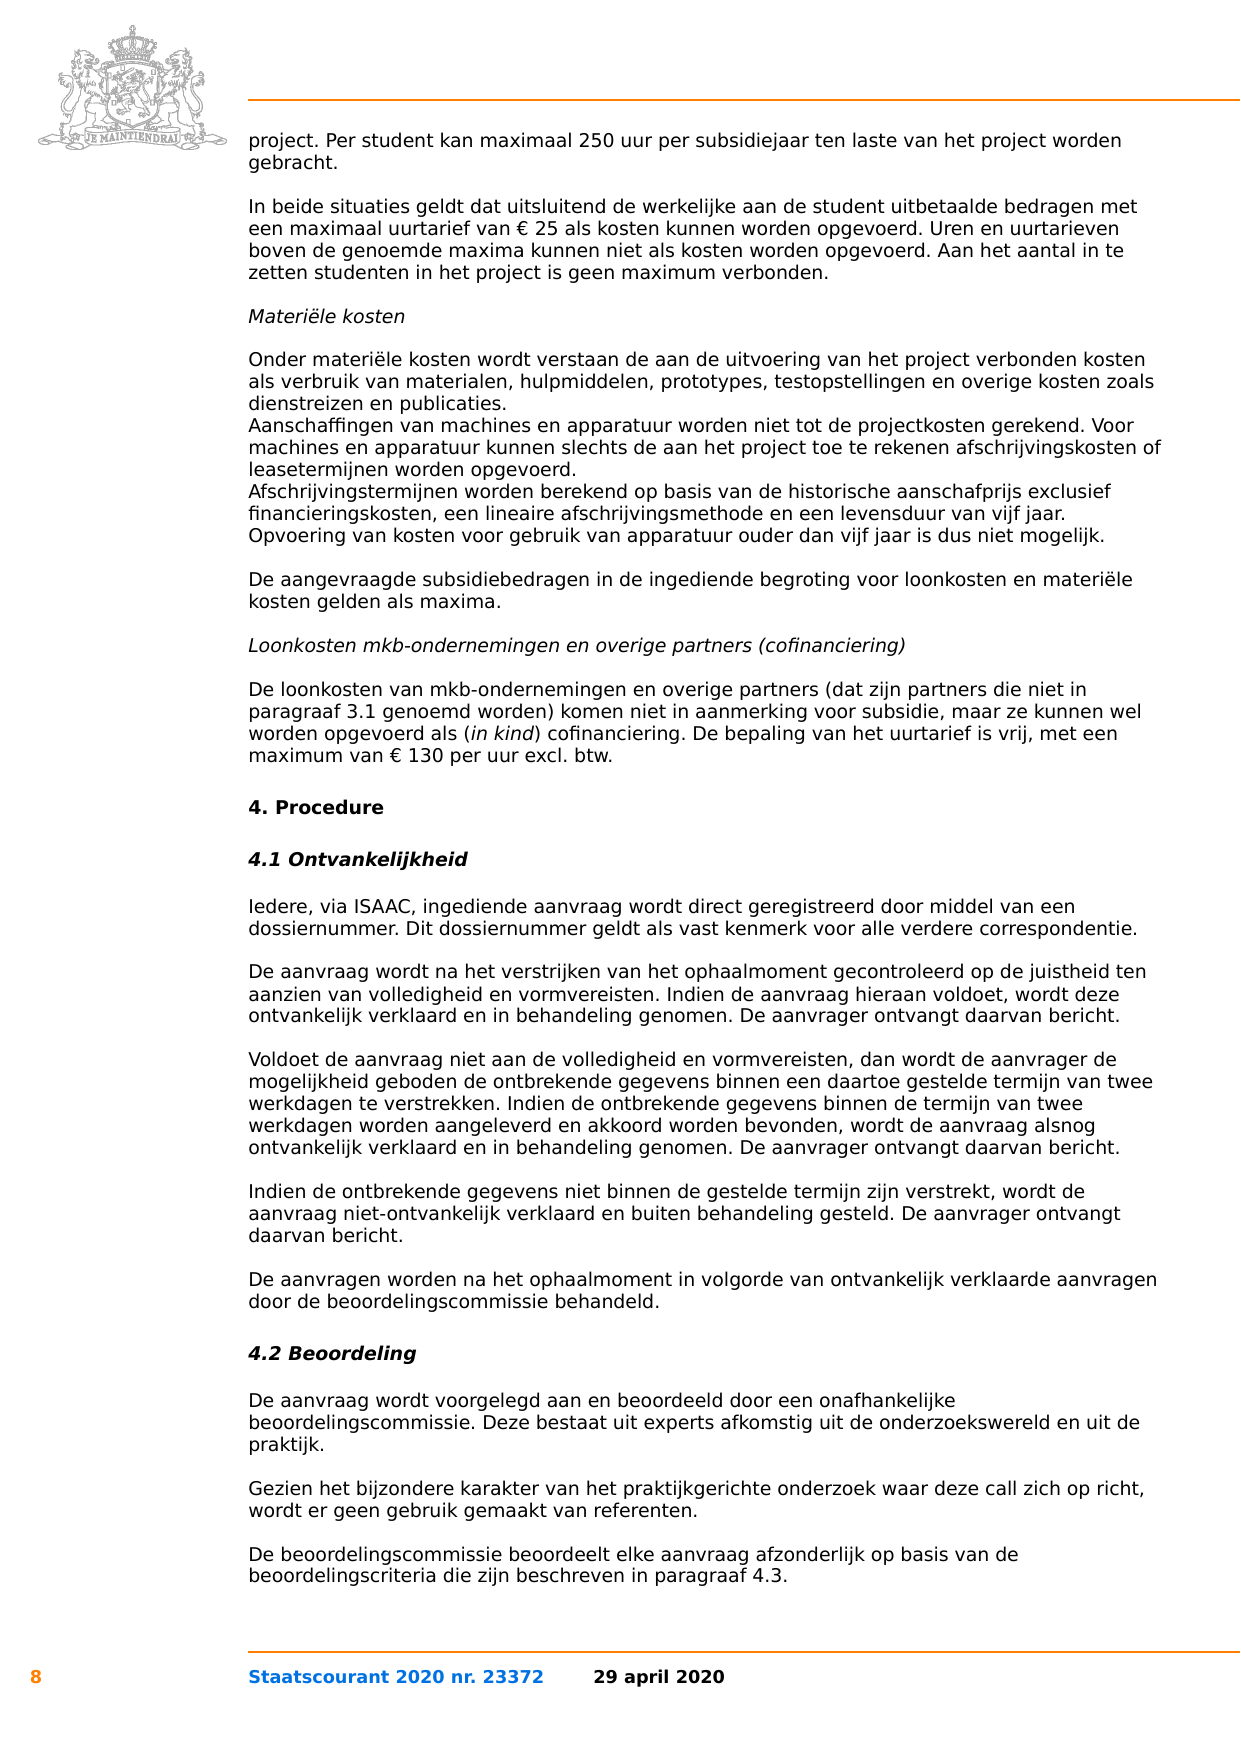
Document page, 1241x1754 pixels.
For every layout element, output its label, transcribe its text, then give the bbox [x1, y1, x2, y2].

subtitle Loonkosten mkb-ondernemingen en overige partners (cofinanciering) [248, 635, 1163, 657]
text De aanvraag wordt na het verstrijken van het ophaalmoment gecontroleerd op de juistheid ten aanzien van volledigheid en vormvereisten. Indien de aanvraag hieraan voldoet, wordt deze ontvankelijk verklaard en in behandeling genomen. De aanvrager ontvangt daarvan bericht. [248, 961, 1163, 1027]
text In beide situaties geldt dat uitsluitend de werkelijke aan de student uitbetaalde bedragen met een maximaal uurtarief van € 25 als kosten kunnen worden opgevoerd. Uren en uurtarieven boven de genoemde maxima kunnen niet als kosten worden opgevoerd. Aan het aantal in te zetten studenten in het project is geen maximum verbonden. [248, 196, 1163, 284]
text Gezien het bijzondere karakter van het praktijkgerichte onderzoek waar deze call zich op richt, wordt er geen gebruik gemaakt van referenten. [248, 1478, 1163, 1522]
text De aanvraag wordt voorgelegd aan en beoordeeld door een onafhankelijke beoordelingscommissie. Deze bestaat uit experts afkomstig uit de onderzoekswereld en uit de praktijk. [248, 1390, 1163, 1456]
subtitle 4.1 Ontvankelijkheid [248, 849, 1163, 871]
text Aanschaffingen van machines en apparatuur worden niet tot de projectkosten gerekend. Voor machines en apparatuur kunnen slechts de aan het project toe te rekenen afschrijvingskosten of leasetermijnen worden opgevoerd. [248, 415, 1163, 481]
subtitle Materiële kosten [248, 306, 1163, 327]
subtitle 4.2 Beoordeling [248, 1343, 1163, 1365]
text project. Per student kan maximaal 250 uur per subsidiejaar ten laste van het project worden gebracht. [248, 130, 1163, 174]
text De beoordelingscommissie beoordeelt elke aanvraag afzonderlijk op basis van de beoordelingscriteria die zijn beschreven in paragraaf 4.3. [248, 1543, 1163, 1587]
text Indien de ontbrekende gegevens niet binnen de gestelde termijn zijn verstrekt, wordt de aanvraag niet-ontvankelijk verklaard en buiten behandeling gesteld. De aanvrager ontvangt daarvan bericht. [248, 1181, 1163, 1247]
subtitle 4. Procedure [248, 797, 1163, 819]
text Afschrijvingstermijnen worden berekend op basis van de historische aanschafprijs exclusief financieringskosten, een lineaire afschrijvingsmethode en een levensduur van vijf jaar. Opvoering van kosten voor gebruik van apparatuur ouder dan vijf jaar is dus niet mogelijk. [248, 481, 1163, 547]
text Iedere, via ISAAC, ingediende aanvraag wordt direct geregistreerd door middel van een dossiernummer. Dit dossiernummer geldt als vast kenmerk voor alle verdere correspondentie. [248, 896, 1163, 939]
text Onder materiële kosten wordt verstaan de aan de uitvoering van het project verbonden kosten als verbruik van materialen, hulpmiddelen, prototypes, testopstellingen en overige kosten zoals dienstreizen en publicaties. [248, 349, 1163, 415]
text De aanvragen worden na het ophaalmoment in volgorde van ontvankelijk verklaarde aanvragen door de beoordelingscommissie behandeld. [248, 1269, 1163, 1313]
text De loonkosten van mkb-ondernemingen en overige partners (dat zijn partners die niet in paragraaf 3.1 genoemd worden) komen niet in aanmerking voor subsidie, maar ze kunnen wel worden opgevoerd als (in kind) cofinanciering. De bepaling van het uurtarief is vrij, met een maximum van € 130 per uur excl. btw. [248, 679, 1163, 767]
picture [38, 25, 227, 150]
text De aangevraagde subsidiebedragen in de ingediende begroting voor loonkosten en materiële kosten gelden als maxima. [248, 569, 1163, 613]
text Voldoet de aanvraag niet aan de volledigheid en vormvereisten, dan wordt de aanvrager de mogelijkheid geboden de ontbrekende gegevens binnen een daartoe gestelde termijn van twee werkdagen te verstrekken. Indien de ontbrekende gegevens binnen de termijn van twee werkdagen worden aangeleverd en akkoord worden bevonden, wordt de aanvraag alsnog ontvankelijk verklaard en in behandeling genomen. De aanvrager ontvangt daarvan bericht. [248, 1049, 1163, 1159]
